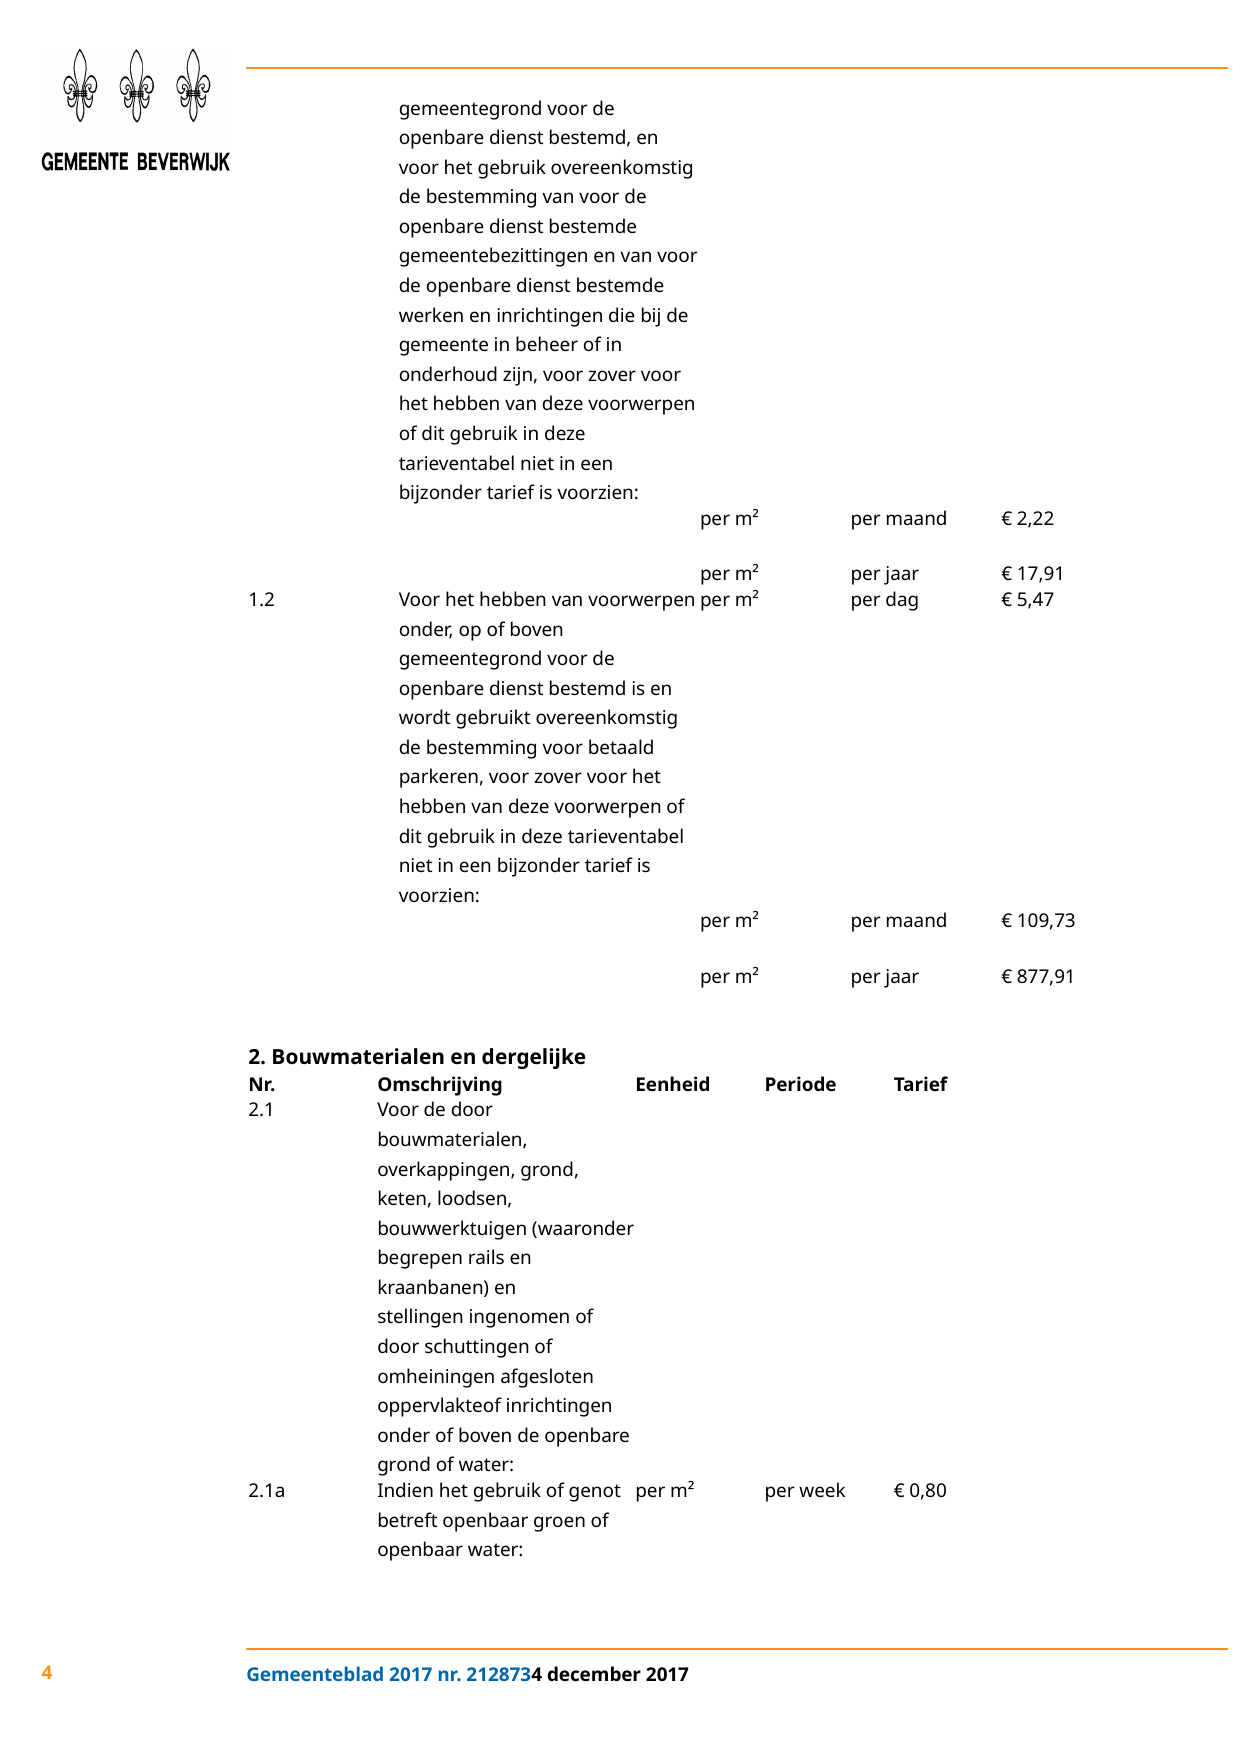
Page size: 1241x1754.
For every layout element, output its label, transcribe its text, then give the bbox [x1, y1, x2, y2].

table_header Periode [764, 1071, 893, 1097]
table_cell per jaar [850, 963, 1001, 1018]
table_cell per jaar [850, 560, 1001, 586]
table_cell per maand [850, 908, 1001, 963]
table_cell per m² [700, 586, 850, 908]
table_cell Indien het gebruik of genot betreft openbaar groen of openbaar water: [377, 1478, 635, 1562]
table_cell [850, 95, 1001, 505]
table_cell [764, 1097, 893, 1477]
table_cell € 0,80 [894, 1478, 1022, 1562]
table_cell [248, 95, 398, 505]
table_cell € 877,91 [1001, 963, 1152, 1018]
table_cell per maand [850, 505, 1001, 560]
table_cell [399, 560, 700, 586]
table_cell € 109,73 [1001, 908, 1152, 963]
table_cell Voor de door bouwmaterialen, overkappingen, grond, keten, loodsen, bouwwerktuigen (waaronder begrepen rails en kraanbanen) en stellingen ingenomen of door schuttingen of omheiningen afgesloten oppervlakteof inrichtingen onder of boven de openbare grond of water: [377, 1097, 635, 1477]
table_cell per dag [850, 586, 1001, 908]
table_cell per m² [635, 1478, 764, 1562]
table_cell [635, 1097, 764, 1477]
table_cell 2.1 [248, 1097, 377, 1477]
table_cell 2.1a [248, 1478, 377, 1562]
table_cell [248, 560, 398, 586]
table_cell gemeentegrond voor de openbare dienst bestemd, en voor het gebruik overeenkomstig de bestemming van voor de openbare dienst bestemde gemeentebezittingen en van voor de openbare dienst bestemde werken en inrichtingen die bij de gemeente in beheer of in onderhoud zijn, voor zover voor het hebben van deze voorwerpen of dit gebruik in deze tarieventabel niet in een bijzonder tarief is voorzien: [399, 95, 700, 505]
table_cell per m² [700, 963, 850, 1018]
table_cell 1.2 [248, 586, 398, 908]
table_cell [1001, 95, 1152, 505]
table_cell € 2,22 [1001, 505, 1152, 560]
text 2. Bouwmaterialen en dergelijke [248, 1042, 1152, 1071]
table_header Tarief [894, 1071, 1022, 1097]
table_cell [248, 908, 398, 963]
table_cell [399, 505, 700, 560]
table_cell per week [764, 1478, 893, 1562]
table_cell per m² [700, 908, 850, 963]
table_cell [248, 505, 398, 560]
table_cell € 5,47 [1001, 586, 1152, 908]
table_cell € 17,91 [1001, 560, 1152, 586]
picture [41, 47, 231, 172]
table_cell [399, 963, 700, 1018]
table_cell [700, 95, 850, 505]
table_header Eenheid [635, 1071, 764, 1097]
table_header Omschrijving [377, 1071, 635, 1097]
table_cell [248, 963, 398, 1018]
table_cell [399, 908, 700, 963]
table_cell [894, 1097, 1022, 1477]
table_cell per m² [700, 560, 850, 586]
table_cell per m² [700, 505, 850, 560]
table_header Nr. [248, 1071, 377, 1097]
table_cell Voor het hebben van voorwerpen onder, op of boven gemeentegrond voor de openbare dienst bestemd is en wordt gebruikt overeenkomstig de bestemming voor betaald parkeren, voor zover voor het hebben van deze voorwerpen of dit gebruik in deze tarieventabel niet in een bijzonder tarief is voorzien: [399, 586, 700, 908]
